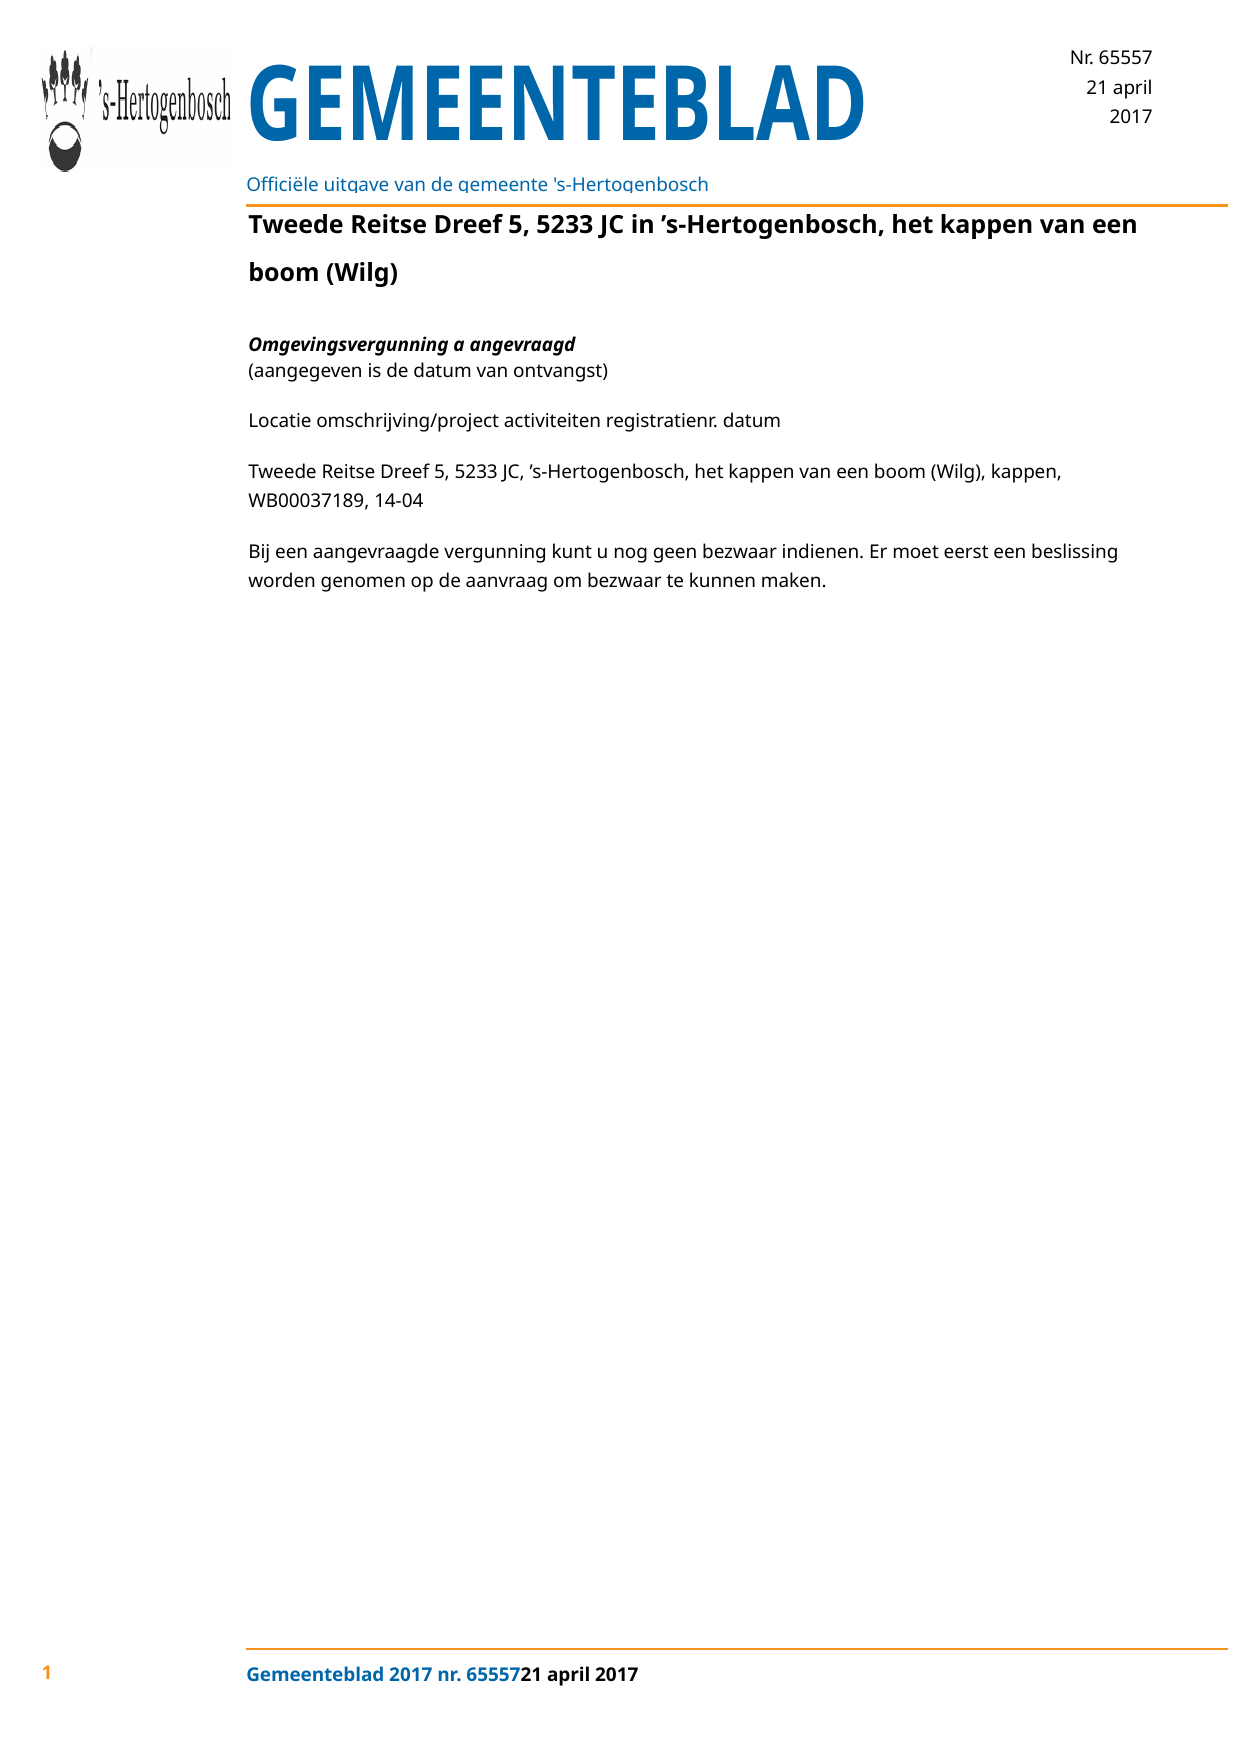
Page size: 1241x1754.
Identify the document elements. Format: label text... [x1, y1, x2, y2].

text Tweede Reitse Dreef 5, 5233 JC, ’s-Hertogenbosch, het kappen van een boom (Wilg), kappen, WB00037189, 14-04 [248, 458, 1152, 513]
text Tweede Reitse Dreef 5, 5233 JC in ’s-Hertogenbosch, het kappen van een boom (Wilg) [248, 207, 1152, 288]
picture [41, 47, 231, 172]
text Locatie omschrijving/project activiteiten registratienr. datum [248, 408, 1152, 433]
text Omgevingsvergunning a angevraagd [248, 331, 1152, 357]
text (aangegeven is de datum van ontvangst) [248, 357, 1152, 383]
text Bij een aangevraagde vergunning kunt u nog geen bezwaar indienen. Er moet eerst een beslissing worden genomen op de aanvraag om bezwaar te kunnen maken. [248, 538, 1152, 593]
